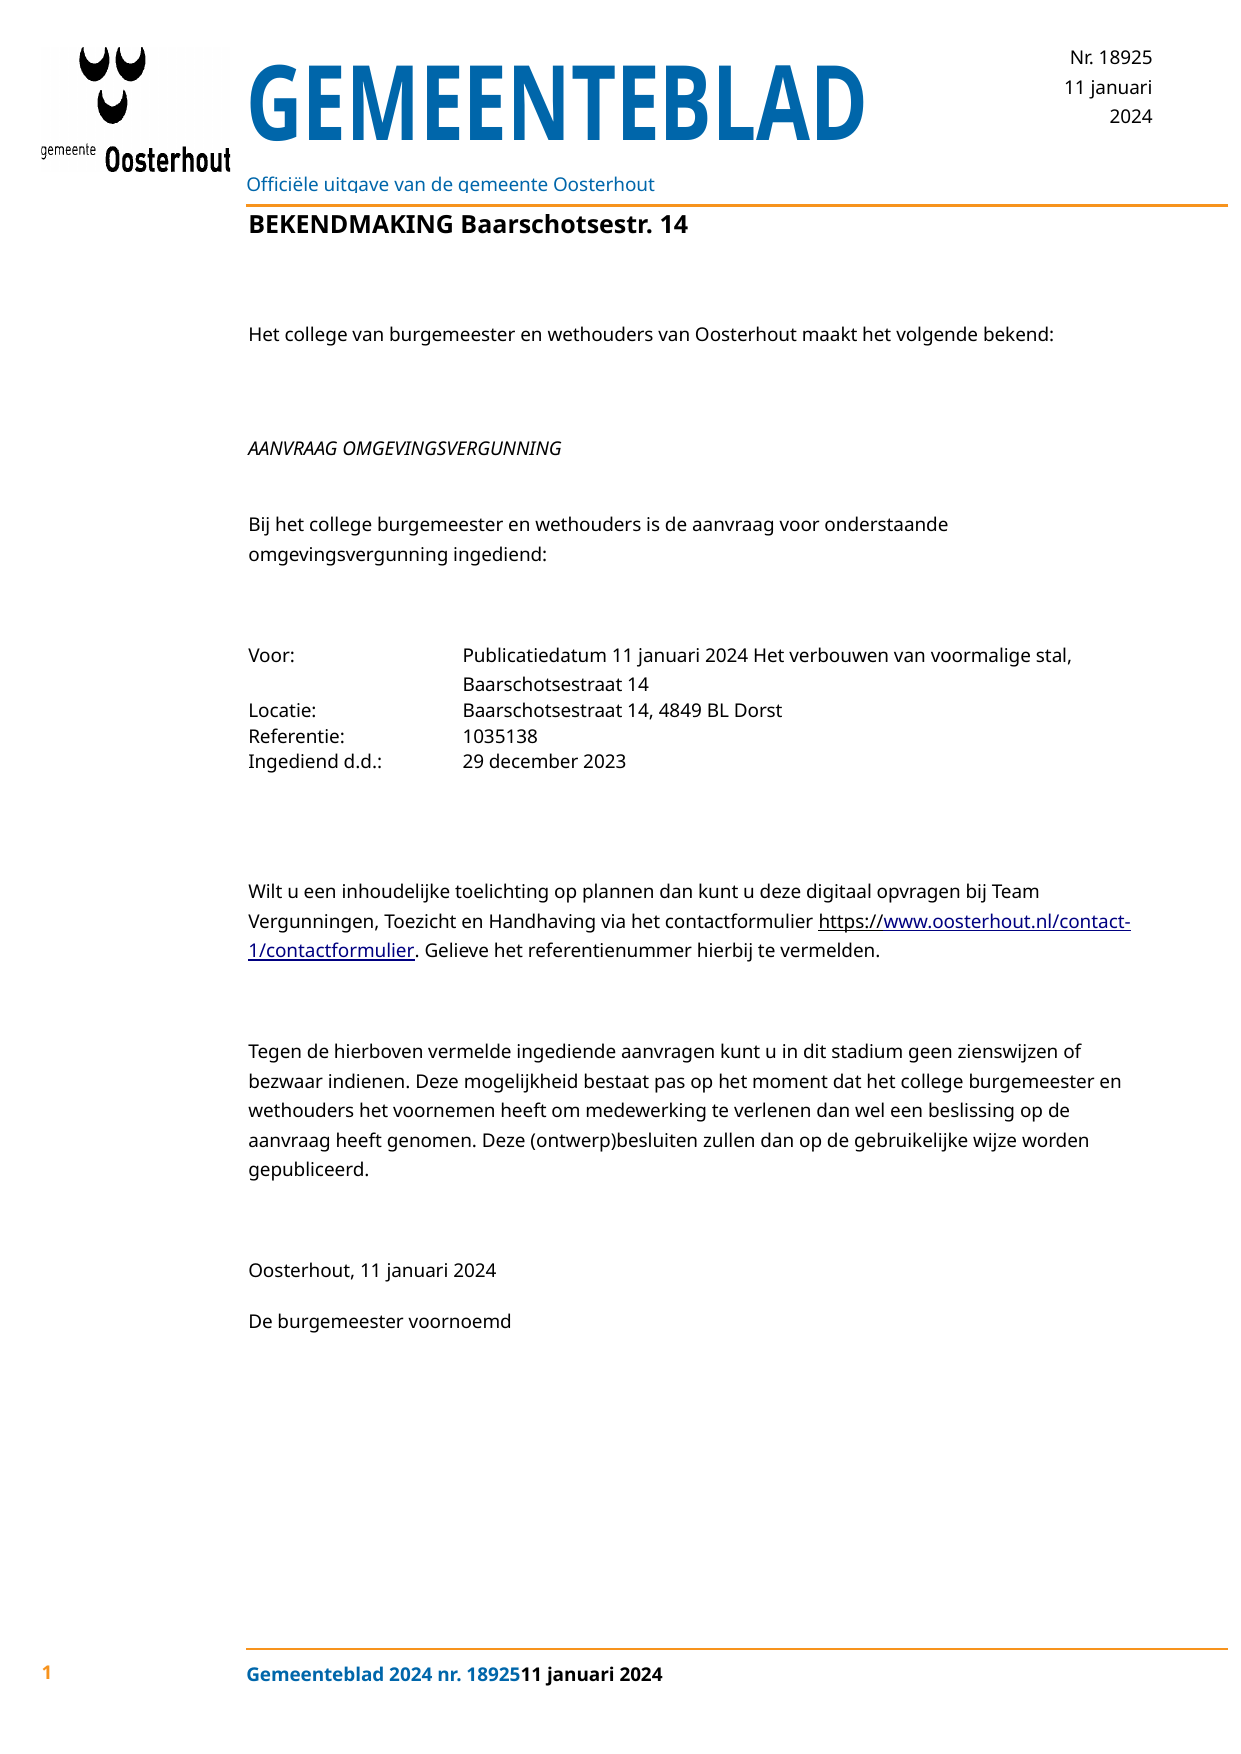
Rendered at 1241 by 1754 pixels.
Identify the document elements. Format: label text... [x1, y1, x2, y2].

text BEKENDMAKING Baarschotsestr. 14 [248, 207, 1152, 241]
text Bij het college burgemeester en wethouders is de aanvraag voor onderstaande omgevingsvergunning ingediend: [248, 511, 1152, 567]
table_header Publicatiedatum 11 januari 2024 Het verbouwen van voormalige stal, Baarschotsestraat 14 [462, 642, 1152, 697]
table_header Voor: [248, 642, 462, 697]
text De burgemeester voornoemd [248, 1308, 1152, 1334]
text Oosterhout, 11 januari 2024 [248, 1257, 1152, 1283]
table_cell Locatie: [248, 697, 462, 723]
table_cell Referentie: [248, 723, 462, 748]
table_cell Baarschotsestraat 14, 4849 BL Dorst [462, 697, 1152, 723]
text Tegen de hierboven vermelde ingediende aanvragen kunt u in dit stadium geen zienswijzen of bezwaar indienen. Deze mogelijkheid bestaat pas op het moment dat het college burgemeester en wethouders het voornemen heeft om medewerking te verlenen dan wel een beslissing op de aanvraag heeft genomen. Deze (ontwerp)besluiten zullen dan op de gebruikelijke wijze worden gepubliceerd. [248, 1038, 1152, 1182]
text AANVRAAG OMGEVINGSVERGUNNING [248, 435, 1152, 461]
table_cell 29 december 2023 [462, 749, 1152, 774]
text Het college van burgemeester en wethouders van Oosterhout maakt het volgende bekend: [248, 321, 1152, 346]
table_cell 1035138 [462, 723, 1152, 748]
table_cell Ingediend d.d.: [248, 749, 462, 774]
picture [41, 47, 231, 172]
text Wilt u een inhoudelijke toelichting op plannen dan kunt u deze digitaal opvragen bij Team Vergunningen, Toezicht en Handhaving via het contactformulier https://www.oosterhout.nl/contact-1/contactformulier. Gelieve het referentienummer hierbij te vermelden. [248, 878, 1152, 963]
